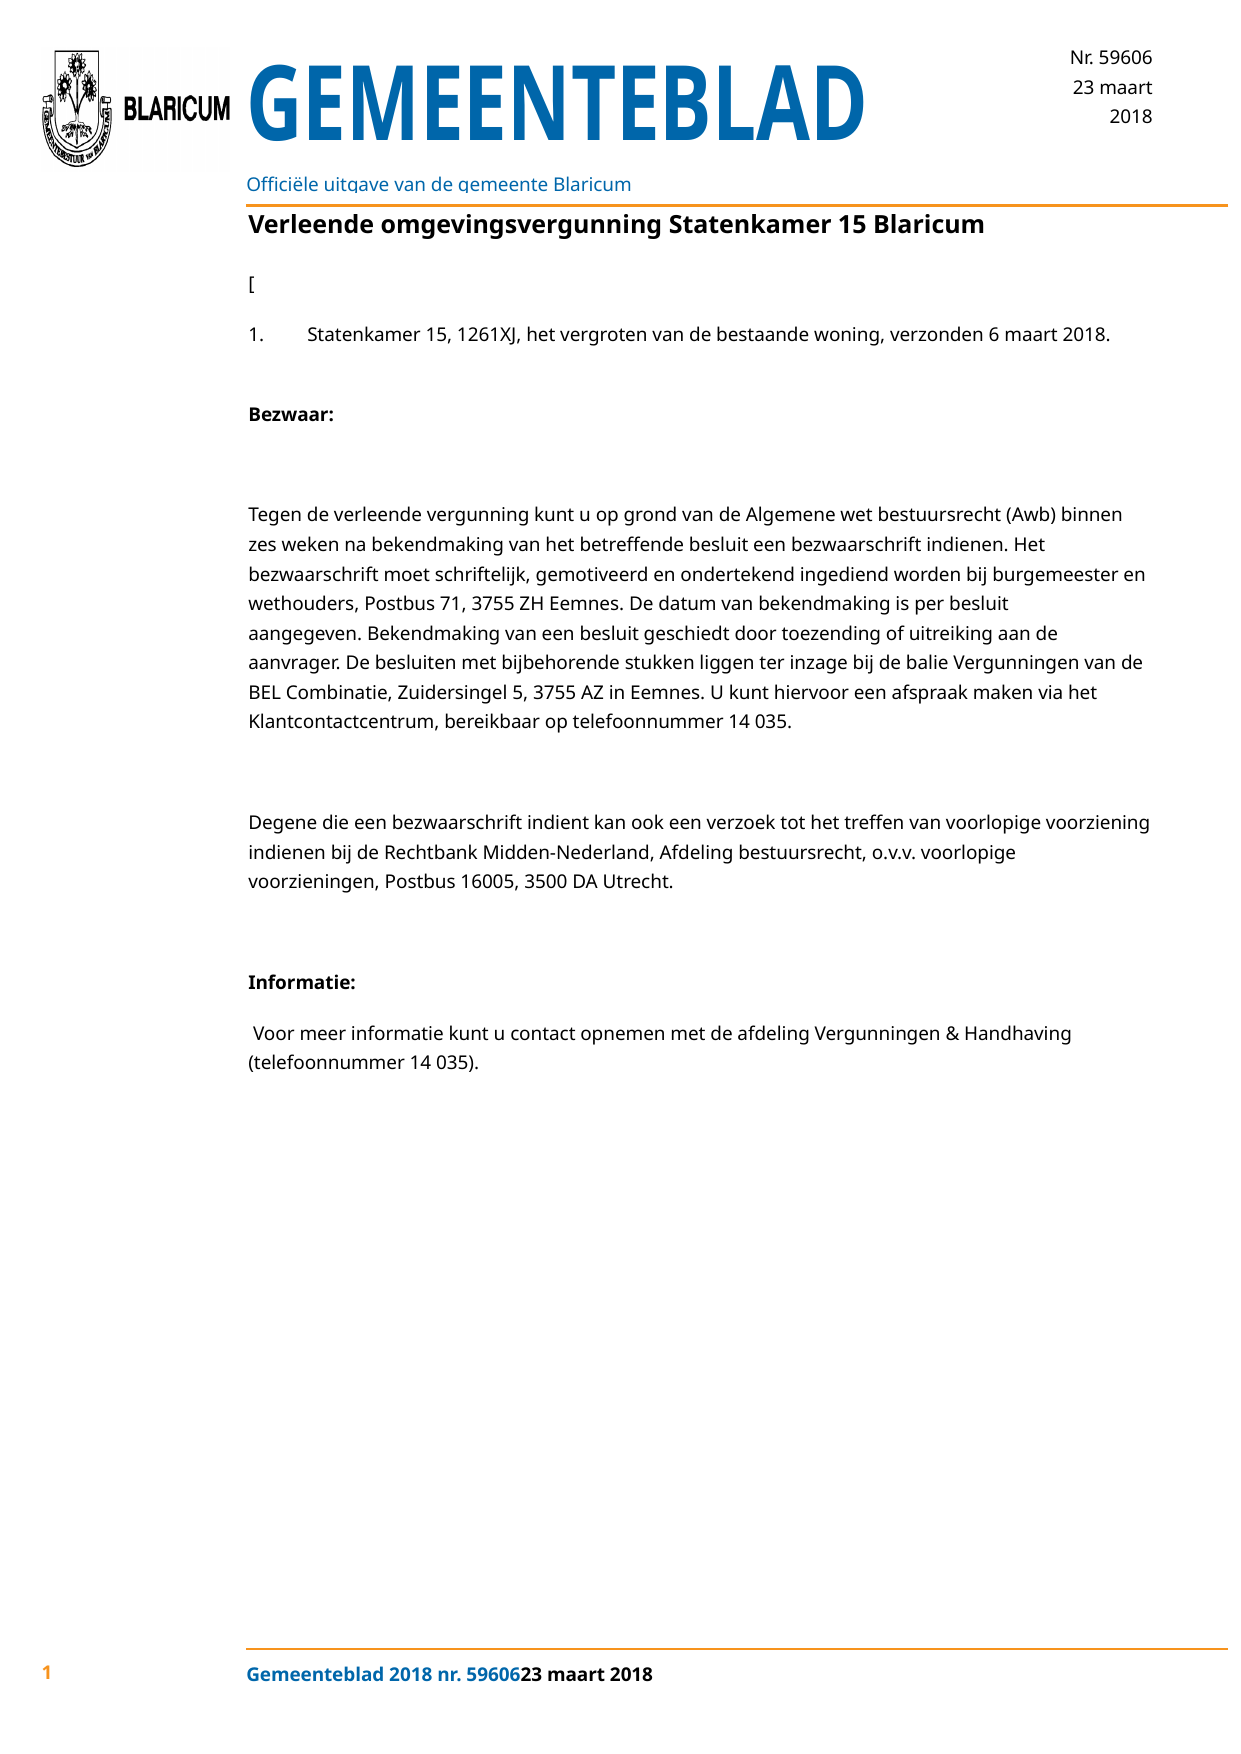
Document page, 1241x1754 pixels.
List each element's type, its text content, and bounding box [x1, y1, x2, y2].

text Degene die een bezwaarschrift indient kan ook een verzoek tot het treffen van voorlopige voorziening indienen bij de Rechtbank Midden-Nederland, Afdeling bestuursrecht, o.v.v. voorlopige voorzieningen, Postbus 16005, 3500 DA Utrecht. [248, 809, 1152, 894]
text Informatie: [248, 969, 1152, 995]
picture [41, 47, 231, 172]
text Verleende omgevingsvergunning Statenkamer 15 Blaricum [248, 207, 1152, 241]
text Tegen de verleende vergunning kunt u op grond van de Algemene wet bestuursrecht (Awb) binnen zes weken na bekendmaking van het betreffende besluit een bezwaarschrift indienen. Het bezwaarschrift moet schriftelijk, gemotiveerd en ondertekend ingediend worden bij burgemeester en wethouders, Postbus 71, 3755 ZH Eemnes. De datum van bekendmaking is per besluit aangegeven. Bekendmaking van een besluit geschiedt door toezending of uitreiking aan de aanvrager. De besluiten met bijbehorende stukken liggen ter inzage bij de balie Vergunningen van de BEL Combinatie, Zuidersingel 5, 3755 AZ in Eemnes. U kunt hiervoor een afspraak maken via het Klantcontactcentrum, bereikbaar op telefoonnummer 14 035. [248, 502, 1152, 734]
list Statenkamer 15, 1261XJ, het vergroten van de bestaande woning, verzonden 6 maart 2018. [248, 321, 1152, 346]
text [ [248, 270, 1152, 296]
text Bezwaar: [248, 401, 1152, 426]
text Voor meer informatie kunt u contact opnemen met de afdeling Vergunningen & Handhaving (telefoonnummer 14 035). [248, 1020, 1152, 1075]
